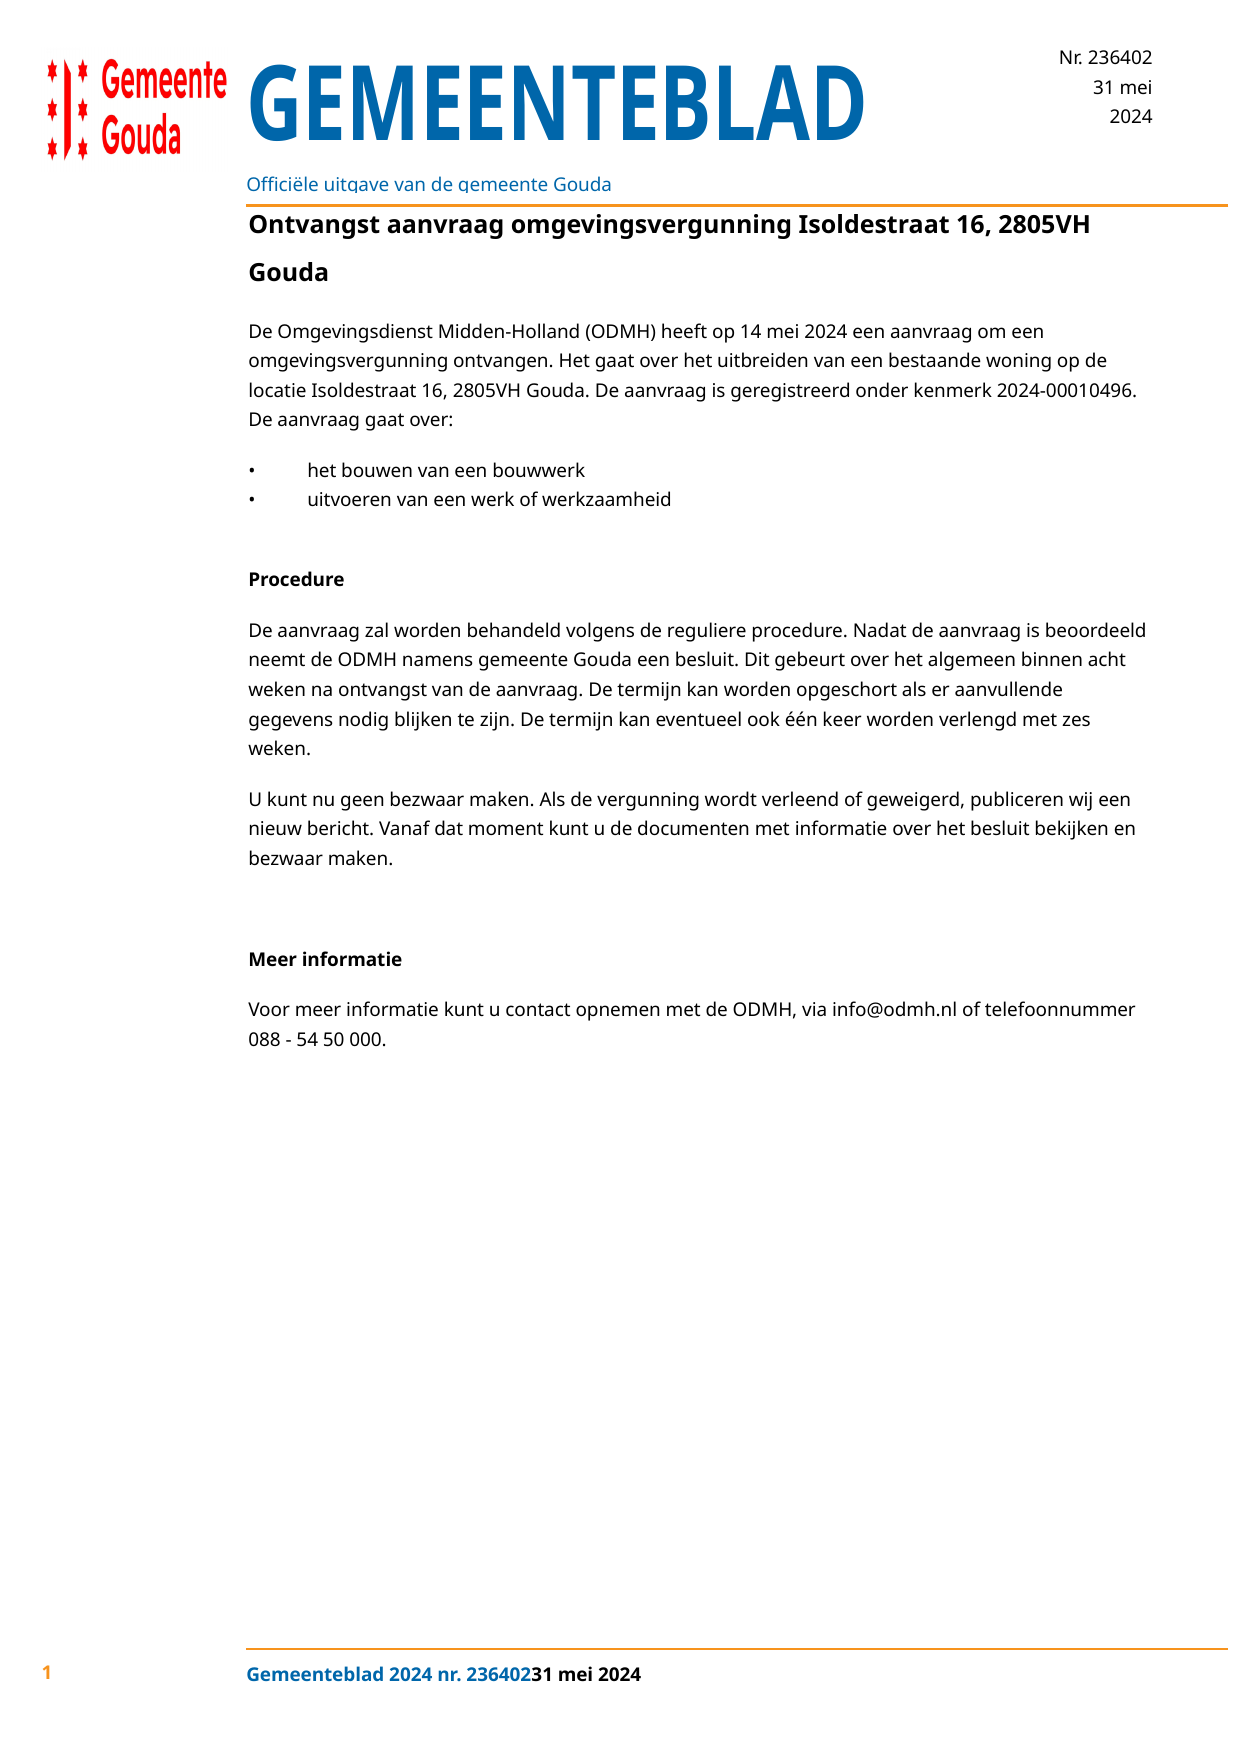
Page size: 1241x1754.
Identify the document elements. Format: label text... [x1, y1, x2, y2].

text Voor meer informatie kunt u contact opnemen met de ODMH, via info@odmh.nl of telefoonnummer 088 - 54 50 000. [248, 996, 1152, 1052]
text Procedure [248, 567, 1152, 592]
text U kunt nu geen bezwaar maken. Als de vergunning wordt verleend of geweigerd, publiceren wij een nieuw bericht. Vanaf dat moment kunt u de documenten met informatie over het besluit bekijken en bezwaar maken. [248, 786, 1152, 871]
text De Omgevingsdienst Midden-Holland (ODMH) heeft op 14 mei 2024 een aanvraag om een omgevingsvergunning ontvangen. Het gaat over het uitbreiden van een bestaande woning op de locatie Isoldestraat 16, 2805VH Gouda. De aanvraag is geregistreerd onder kenmerk 2024-00010496. De aanvraag gaat over: [248, 318, 1152, 432]
text Ontvangst aanvraag omgevingsvergunning Isoldestraat 16, 2805VH Gouda [248, 207, 1152, 288]
list het bouwen van een bouwwerk [248, 457, 1152, 483]
picture [41, 47, 231, 172]
list uitvoeren van een werk of werkzaamheid [248, 487, 1152, 512]
text Meer informatie [248, 946, 1152, 972]
text De aanvraag zal worden behandeld volgens de reguliere procedure. Nadat de aanvraag is beoordeeld neemt de ODMH namens gemeente Gouda een besluit. Dit gebeurt over het algemeen binnen acht weken na ontvangst van de aanvraag. De termijn kan worden opgeschort als er aanvullende gegevens nodig blijken te zijn. De termijn kan eventueel ook één keer worden verlengd met zes weken. [248, 617, 1152, 761]
